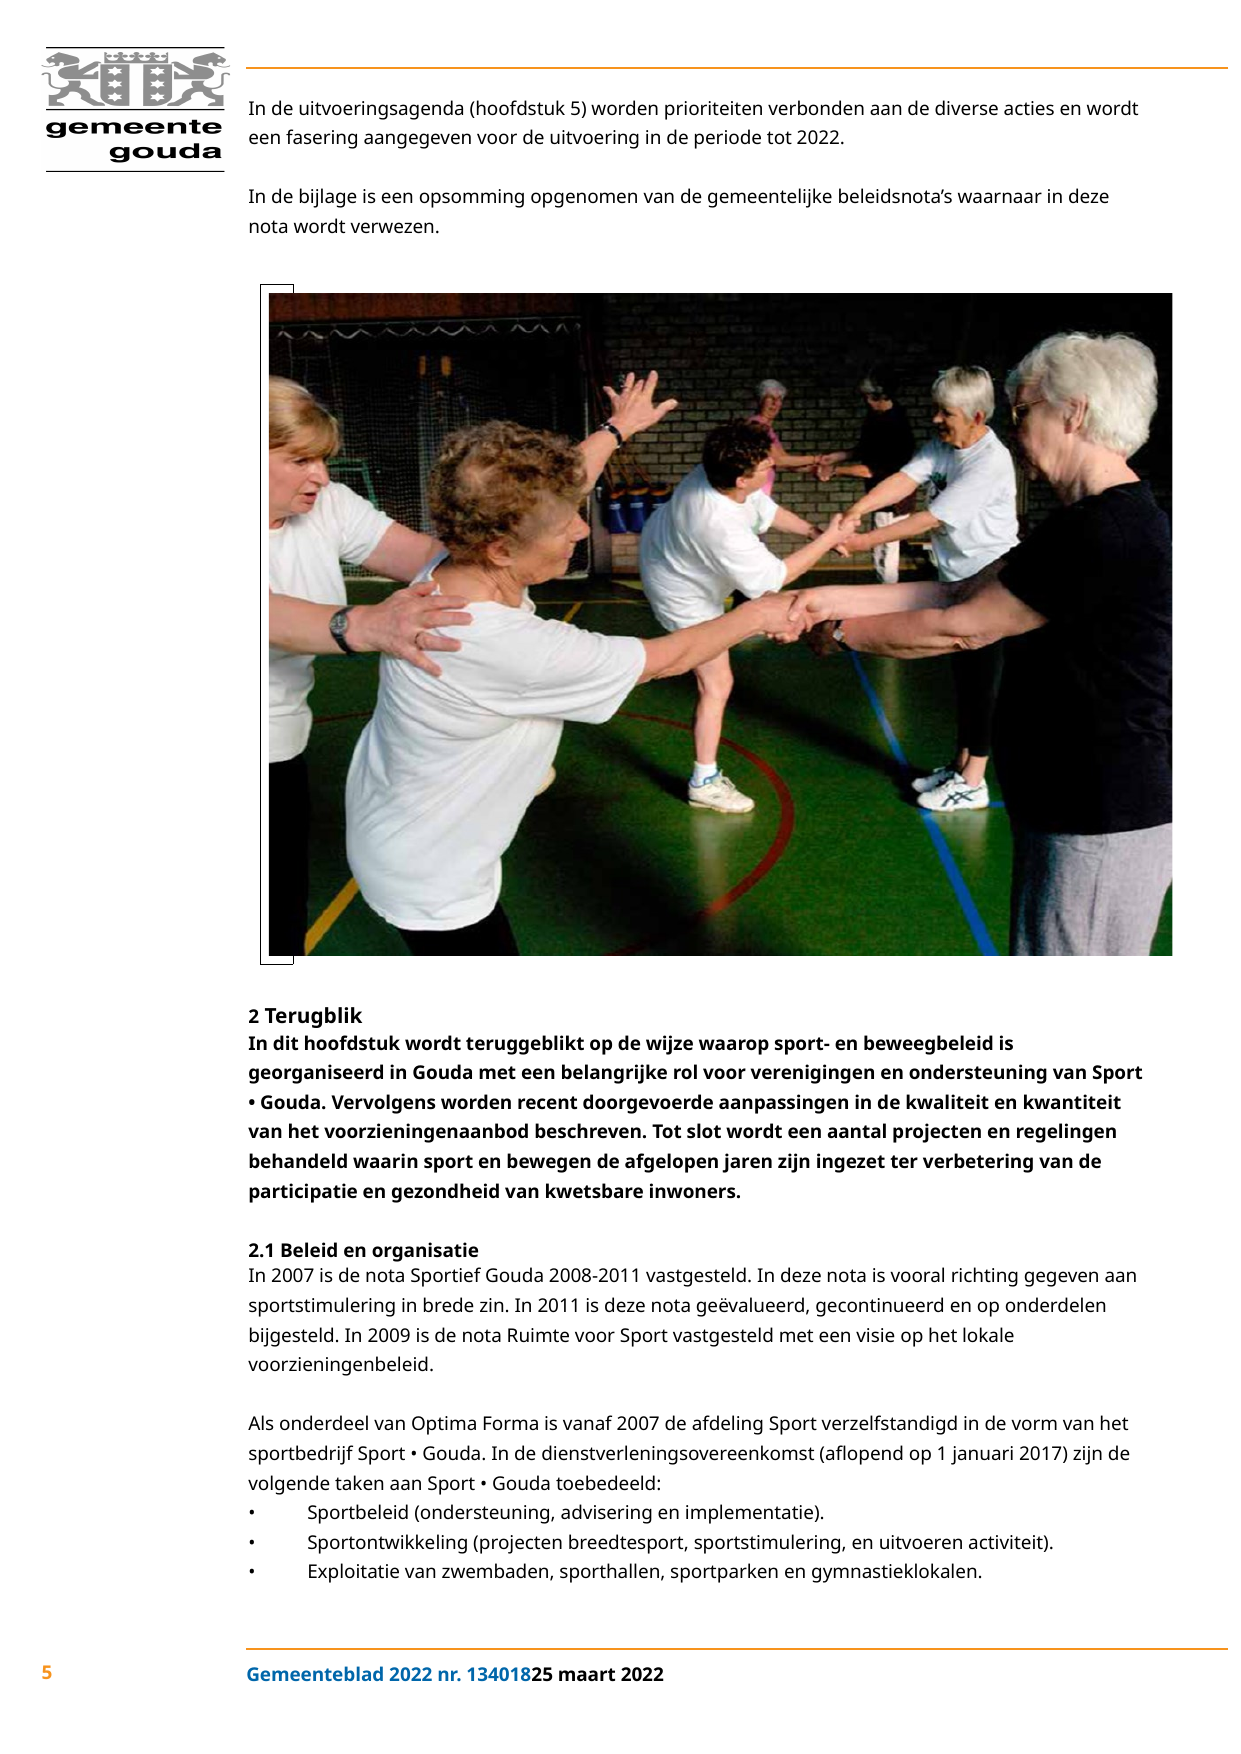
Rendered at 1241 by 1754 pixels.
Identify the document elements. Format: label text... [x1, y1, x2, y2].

text In dit hoofdstuk wordt teruggeblikt op de wijze waarop sport- en beweegbeleid is georganiseerd in Gouda met een belangrijke rol voor verenigingen en ondersteuning van Sport • Gouda. Vervolgens worden recent doorgevoerde aanpassingen in de kwaliteit en kwantiteit van het voorzieningenaanbod beschreven. Tot slot wordt een aantal projecten en regelingen behandeld waarin sport en bewegen de afgelopen jaren zijn ingezet ter verbetering van de participatie en gezondheid van kwetsbare inwoners. [248, 1030, 1152, 1203]
text 2.1 Beleid en organisatie [248, 1237, 1152, 1263]
text In de uitvoeringsagenda (hoofdstuk 5) worden prioriteiten verbonden aan de diverse acties en wordt een fasering aangegeven voor de uitvoering in de periode tot 2022. [248, 95, 1152, 150]
text In de bijlage is een opsomming opgenomen van de gemeentelijke beleidsnota’s waarnaar in deze nota wordt verwezen. [248, 183, 1152, 239]
text Als onderdeel van Optima Forma is vanaf 2007 de afdeling Sport verzelfstandigd in de vorm van het sportbedrijf Sport • Gouda. In de dienstverleningsovereenkomst (aflopend op 1 januari 2017) zijn de volgende taken aan Sport • Gouda toebedeeld: [248, 1411, 1152, 1496]
text In 2007 is de nota Sportief Gouda 2008-2011 vastgesteld. In deze nota is vooral richting gegeven aan sportstimulering in brede zin. In 2011 is deze nota geëvalueerd, gecontinueerd en op onderdelen bijgesteld. In 2009 is de nota Ruimte voor Sport vastgesteld met een visie op het lokale voorzieningenbeleid. [248, 1263, 1152, 1377]
list Exploitatie van zwembaden, sporthallen, sportparken en gymnastieklokalen. [248, 1558, 1152, 1584]
text 2 Terugblik [248, 1001, 1152, 1030]
list Sportbeleid (ondersteuning, advisering en implementatie). [248, 1499, 1152, 1525]
picture [268, 293, 1173, 956]
picture [41, 47, 231, 172]
list Sportontwikkeling (projecten breedtesport, sportstimulering, en uitvoeren activiteit). [248, 1529, 1152, 1555]
